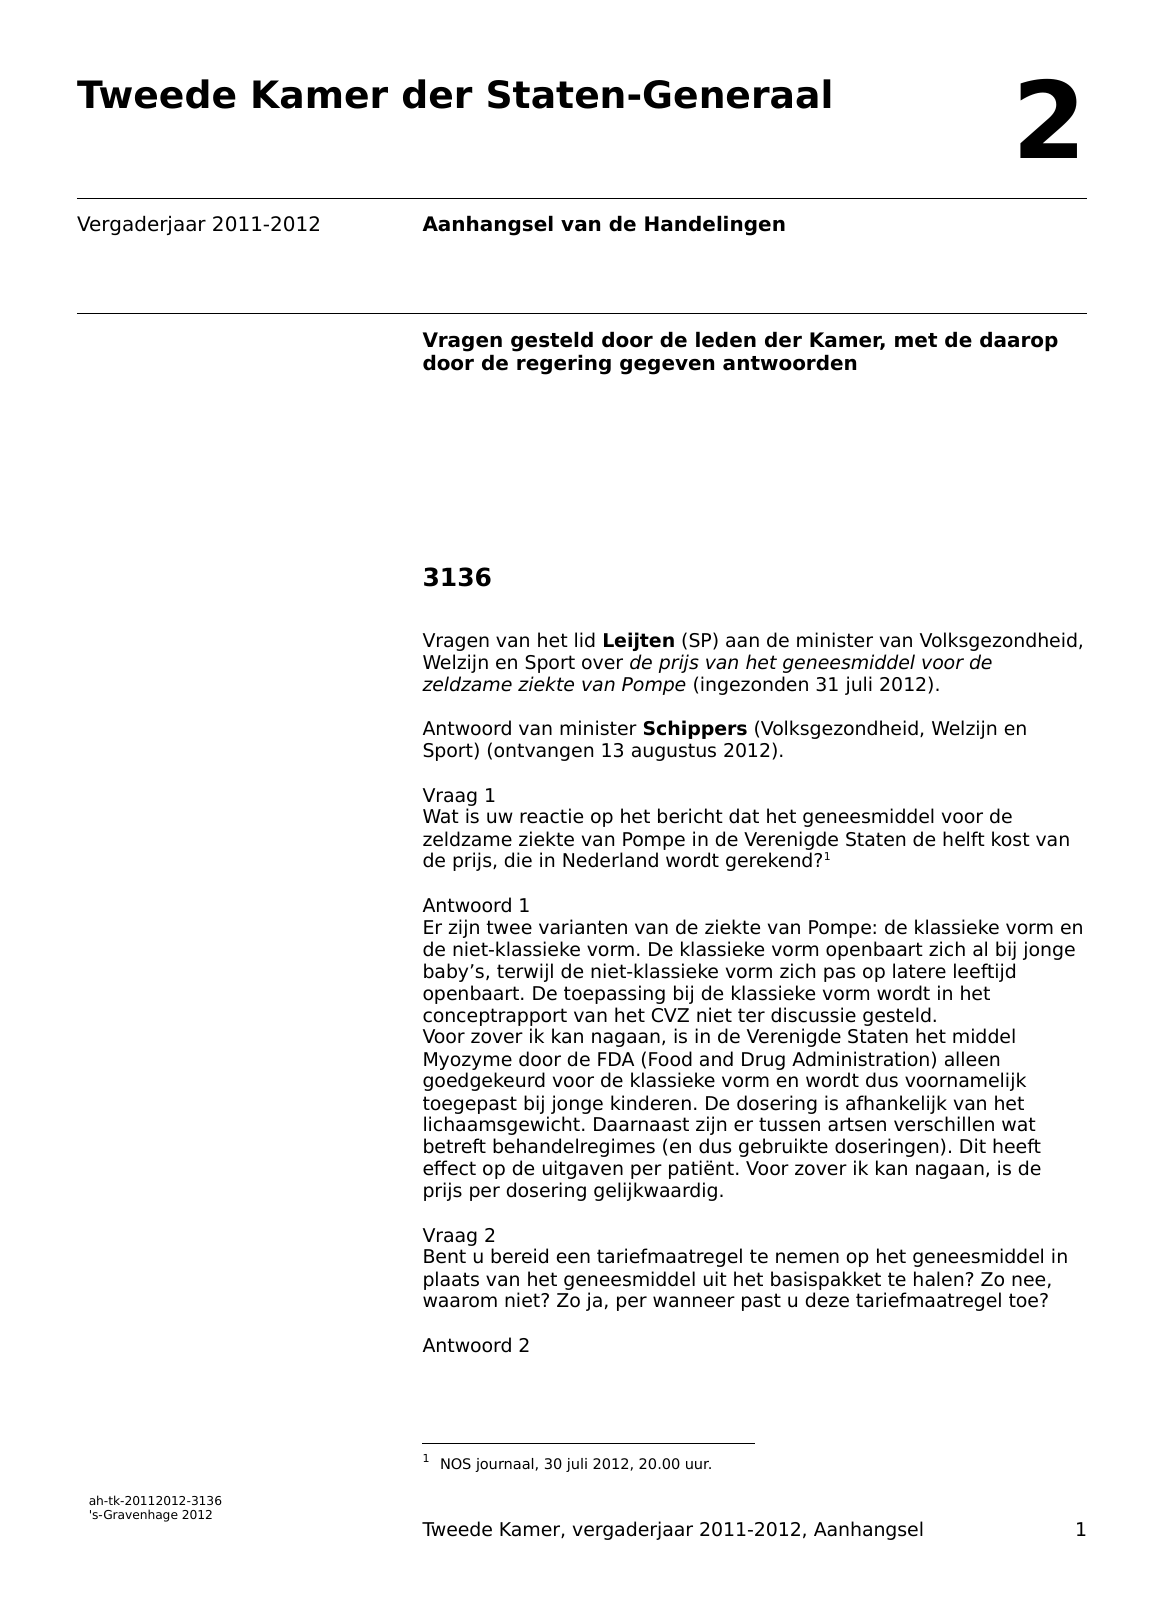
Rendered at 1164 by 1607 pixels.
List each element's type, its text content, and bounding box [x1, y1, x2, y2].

text Voor zover ik kan nagaan, is in de Verenigde Staten het middel Myozyme door de FDA (Food and Drug Administration) alleen goedgekeurd voor de klassieke vorm en wordt dus voornamelijk toegepast bij jonge kinderen. De dosering is afhankelijk van het lichaamsgewicht. Daarnaast zijn er tussen artsen verschillen wat betreft behandelregimes (en dus gebruikte doseringen). Dit heeft effect op de uitgaven per patiënt. Voor zover ik kan nagaan, is de prijs per dosering gelijkwaardig. [422, 1026, 1087, 1202]
table_cell Aanhangsel van de Handelingen [422, 199, 1087, 313]
text Wat is uw reactie op het bericht dat het geneesmiddel voor de zeldzame ziekte van Pompe in de Verenigde Staten de helft kost van de prijs, die in Nederland wordt gerekend? [422, 806, 1087, 872]
text 's-Gravenhage 2012 [88, 1508, 323, 1522]
text Vraag 1 [422, 784, 1087, 806]
table_cell [77, 314, 422, 375]
text Antwoord 1 [422, 894, 1087, 917]
text ah-tk-20112012-3136 [88, 1494, 323, 1508]
text Vraag 2 [422, 1224, 1087, 1246]
table_header 2 [886, 59, 1087, 198]
text Bent u bereid een tariefmaatregel te nemen op het geneesmiddel in plaats van het geneesmiddel uit het basispakket te halen? Zo nee, waarom niet? Zo ja, per wanneer past u deze tariefmaatregel toe? [422, 1246, 1087, 1312]
text Vragen van het lid Leijten (SP) aan de minister van Volksgezondheid, Welzijn en Sport over de prijs van het geneesmiddel voor de zeldzame ziekte van Pompe (ingezonden 31 juli 2012). [422, 630, 1087, 696]
text Er zijn twee varianten van de ziekte van Pompe: de klassieke vorm en de niet-klassieke vorm. De klassieke vorm openbaart zich al bij jonge baby’s, terwijl de niet-klassieke vorm zich pas op latere leeftijd openbaart. De toepassing bij de klassieke vorm wordt in het conceptrapport van het CVZ niet ter discussie gesteld. [422, 917, 1087, 1026]
table_cell Vragen gesteld door de leden der Kamer, met de daarop door de regering gegeven antwoorden [422, 314, 1087, 375]
text NOS journaal, 30 juli 2012, 20.00 uur. [422, 1452, 1087, 1474]
table_header Tweede Kamer der Staten-Generaal [77, 59, 886, 198]
table_cell Vergaderjaar 2011-2012 [77, 199, 422, 313]
text Antwoord 2 [422, 1334, 1087, 1357]
text 3136 [422, 563, 1087, 592]
text Antwoord van minister Schippers (Volksgezondheid, Welzijn en Sport) (ontvangen 13 augustus 2012). [422, 718, 1087, 762]
